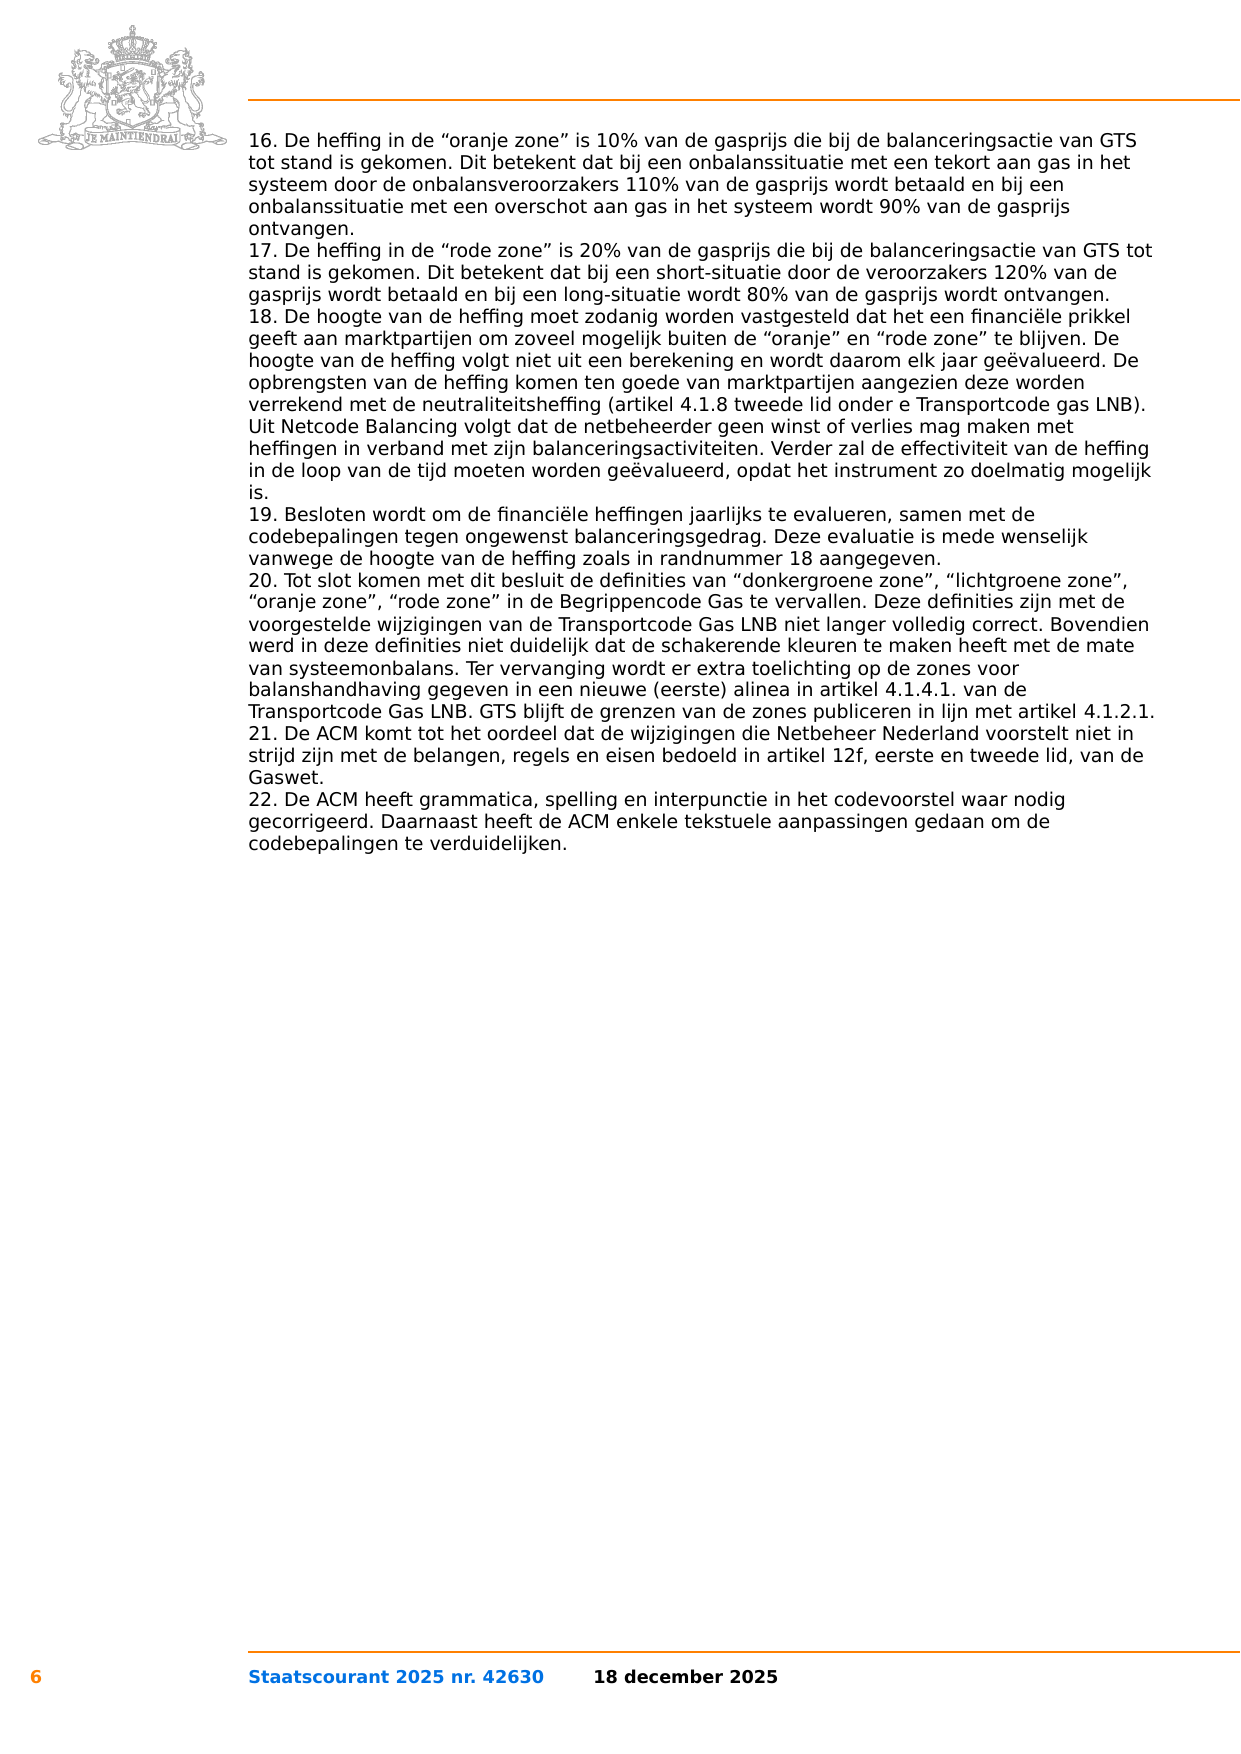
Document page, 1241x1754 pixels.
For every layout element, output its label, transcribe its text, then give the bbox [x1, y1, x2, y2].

text 22. De ACM heeft grammatica, spelling en interpunctie in het codevoorstel waar nodig gecorrigeerd. Daarnaast heeft de ACM enkele tekstuele aanpassingen gedaan om de codebepalingen te verduidelijken. [248, 789, 1163, 855]
text 17. De heffing in de “rode zone” is 20% van de gasprijs die bij de balanceringsactie van GTS tot stand is gekomen. Dit betekent dat bij een short-situatie door de veroorzakers 120% van de gasprijs wordt betaald en bij een long-situatie wordt 80% van de gasprijs wordt ontvangen. [248, 240, 1163, 306]
text 16. De heffing in de “oranje zone” is 10% van de gasprijs die bij de balanceringsactie van GTS tot stand is gekomen. Dit betekent dat bij een onbalanssituatie met een tekort aan gas in het systeem door de onbalansveroorzakers 110% van de gasprijs wordt betaald en bij een onbalanssituatie met een overschot aan gas in het systeem wordt 90% van de gasprijs ontvangen. [248, 130, 1163, 240]
picture [38, 25, 227, 150]
text 19. Besloten wordt om de financiële heffingen jaarlijks te evalueren, samen met de codebepalingen tegen ongewenst balanceringsgedrag. Deze evaluatie is mede wenselijk vanwege de hoogte van de heffing zoals in randnummer 18 aangegeven. [248, 503, 1163, 569]
text 20. Tot slot komen met dit besluit de definities van “donkergroene zone”, “lichtgroene zone”, “oranje zone”, “rode zone” in de Begrippencode Gas te vervallen. Deze definities zijn met de voorgestelde wijzigingen van de Transportcode Gas LNB niet langer volledig correct. Bovendien werd in deze definities niet duidelijk dat de schakerende kleuren te maken heeft met de mate van systeemonbalans. Ter vervanging wordt er extra toelichting op de zones voor balanshandhaving gegeven in een nieuwe (eerste) alinea in artikel 4.1.4.1. van de Transportcode Gas LNB. GTS blijft de grenzen van de zones publiceren in lijn met artikel 4.1.2.1. [248, 569, 1163, 723]
text 18. De hoogte van de heffing moet zodanig worden vastgesteld dat het een financiële prikkel geeft aan marktpartijen om zoveel mogelijk buiten de “oranje” en “rode zone” te blijven. De hoogte van de heffing volgt niet uit een berekening en wordt daarom elk jaar geëvalueerd. De opbrengsten van de heffing komen ten goede van marktpartijen aangezien deze worden verrekend met de neutraliteitsheffing (artikel 4.1.8 tweede lid onder e Transportcode gas LNB). Uit Netcode Balancing volgt dat de netbeheerder geen winst of verlies mag maken met heffingen in verband met zijn balanceringsactiviteiten. Verder zal de effectiviteit van de heffing in de loop van de tijd moeten worden geëvalueerd, opdat het instrument zo doelmatig mogelijk is. [248, 306, 1163, 503]
text 21. De ACM komt tot het oordeel dat de wijzigingen die Netbeheer Nederland voorstelt niet in strijd zijn met de belangen, regels en eisen bedoeld in artikel 12f, eerste en tweede lid, van de Gaswet. [248, 723, 1163, 789]
